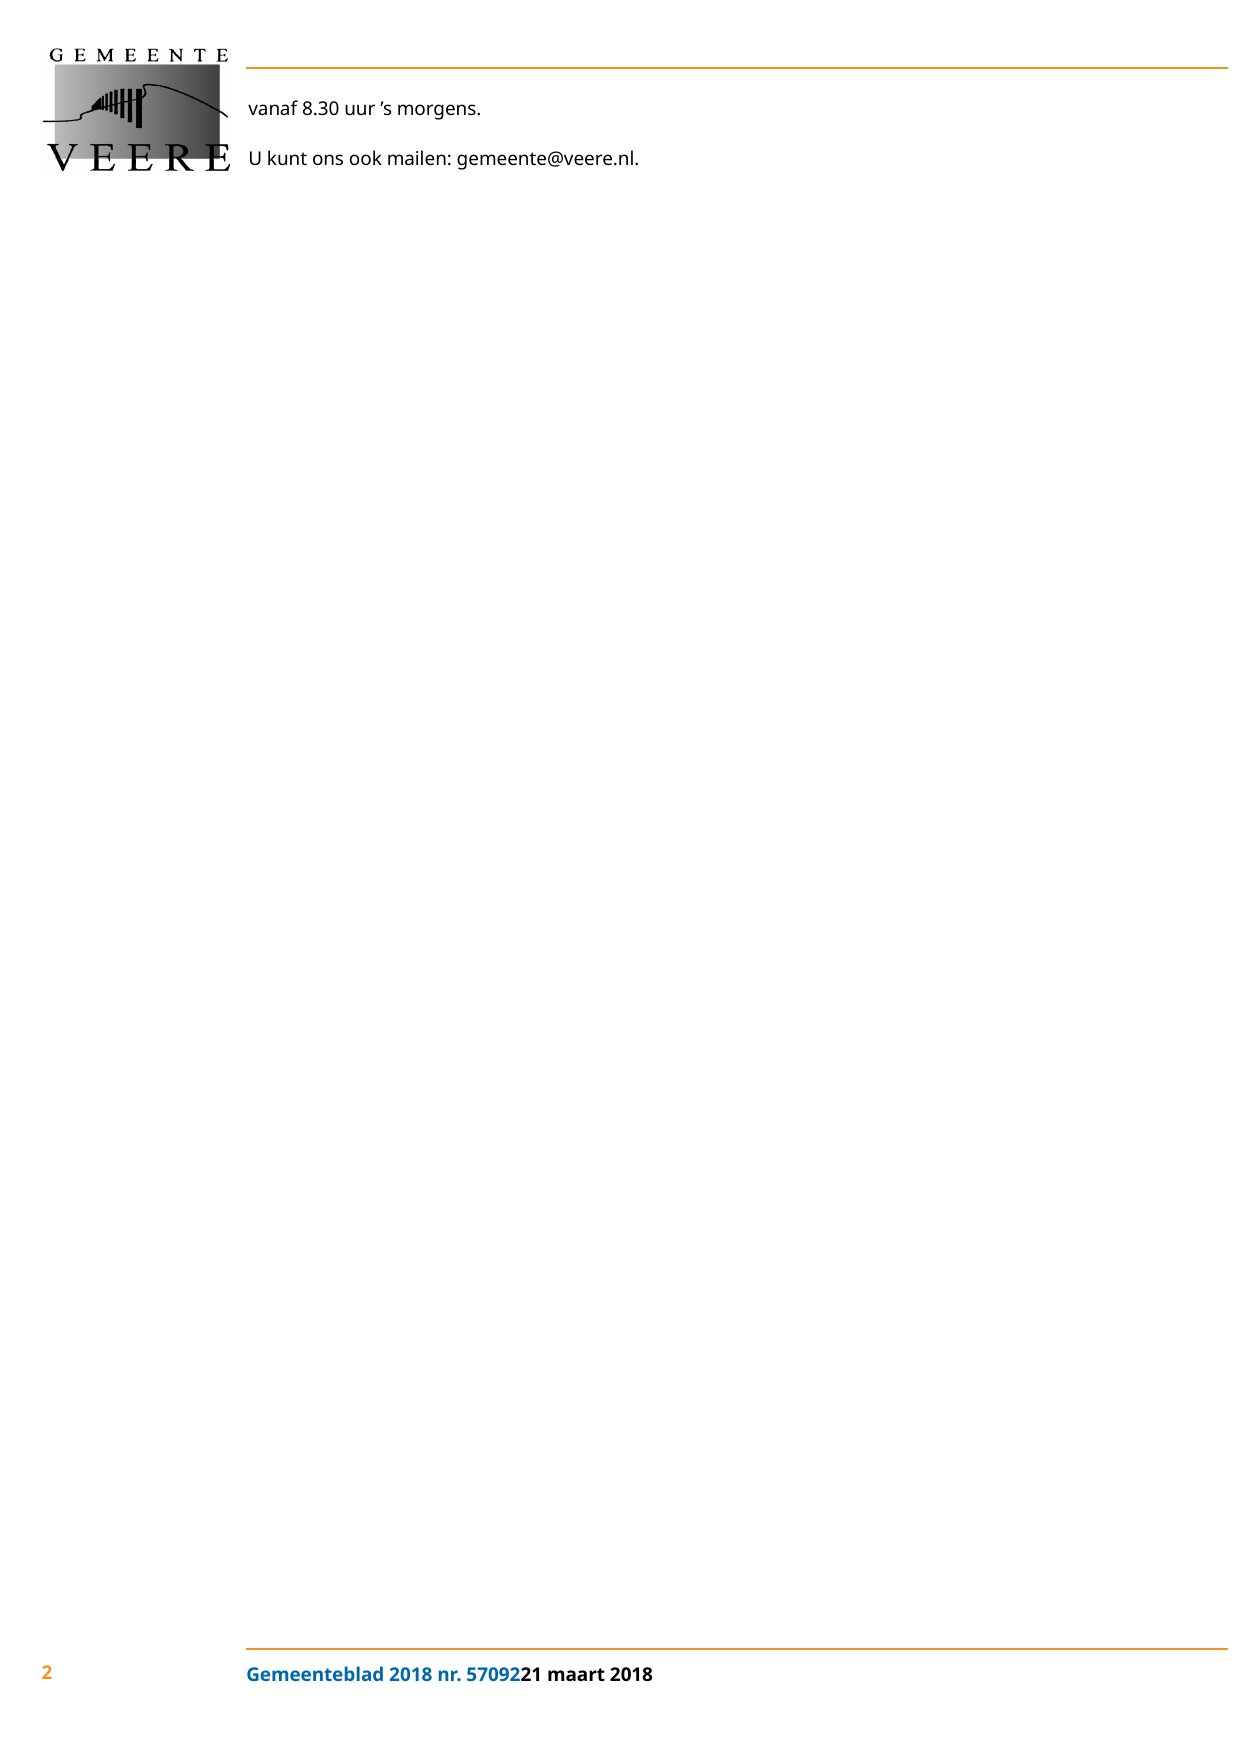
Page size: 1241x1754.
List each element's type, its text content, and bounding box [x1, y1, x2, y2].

text vanaf 8.30 uur ’s morgens. [248, 95, 1152, 121]
picture [41, 47, 231, 172]
text U kunt ons ook mailen: gemeente@veere.nl. [248, 145, 1152, 171]
